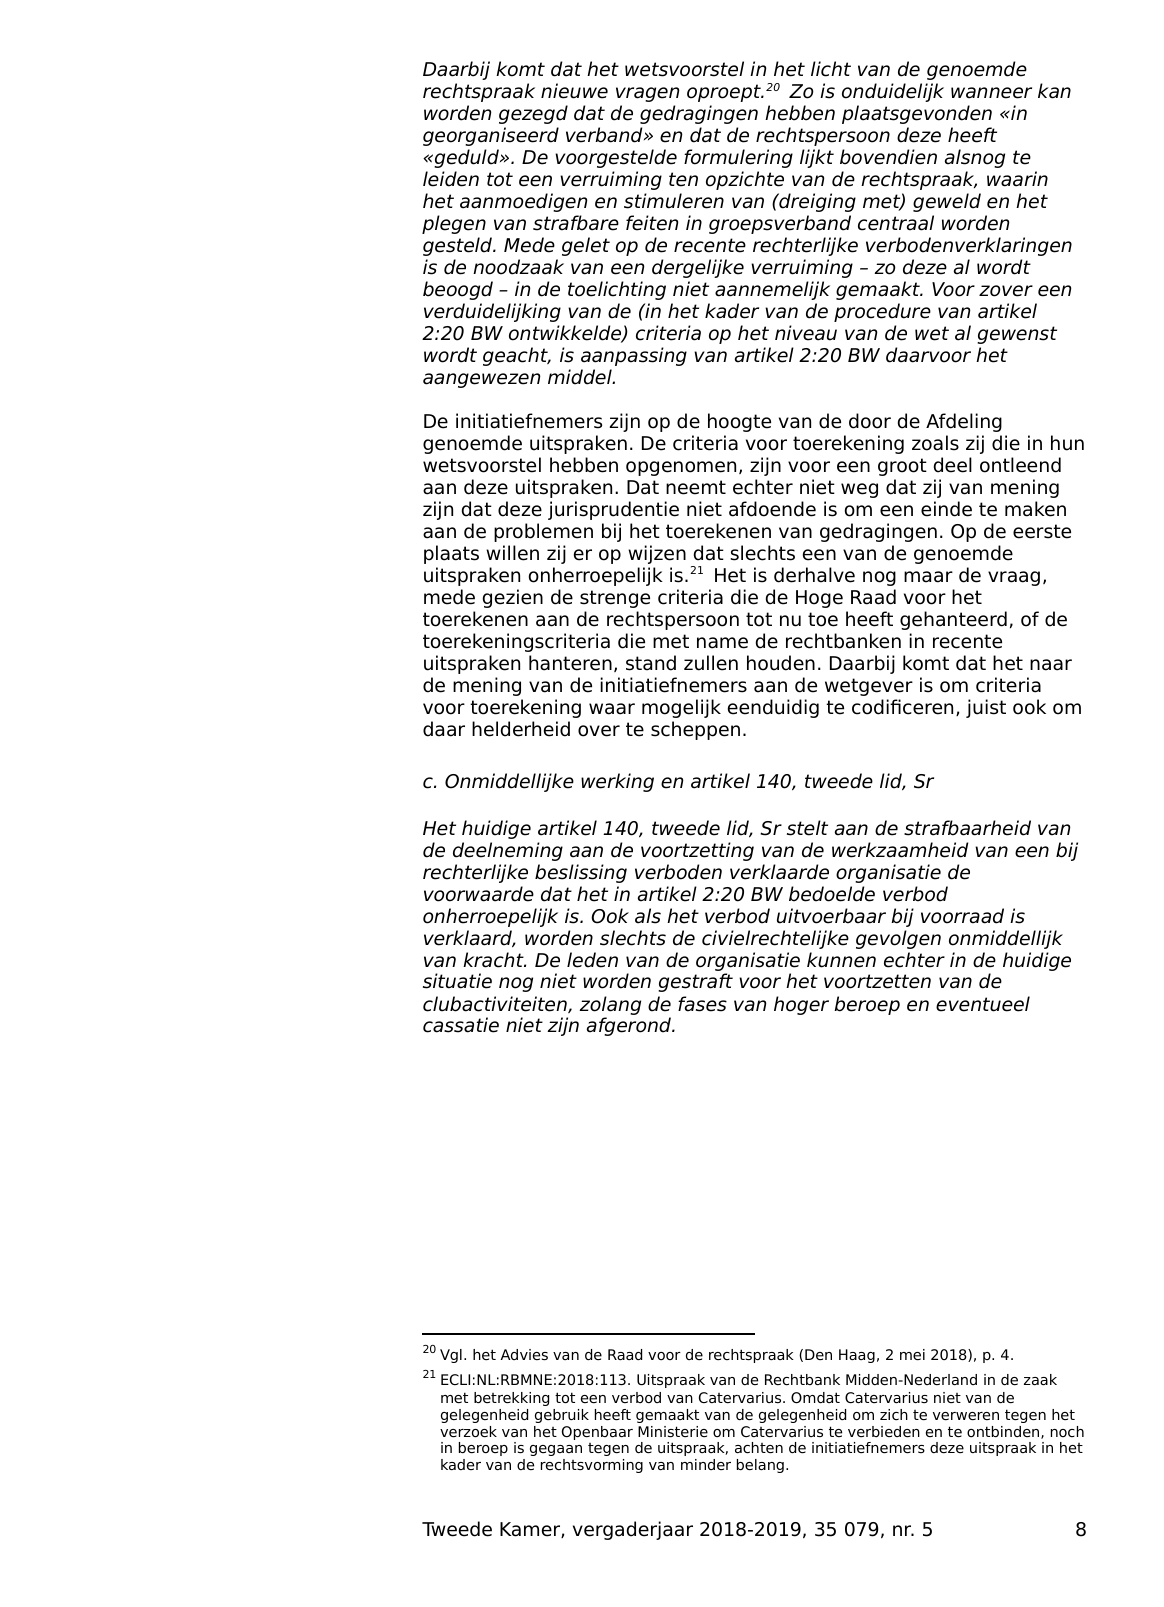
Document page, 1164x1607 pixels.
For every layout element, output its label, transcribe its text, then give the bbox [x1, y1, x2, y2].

text De initiatiefnemers zijn op de hoogte van de door de Afdeling genoemde uitspraken. De criteria voor toerekening zoals zij die in hun wetsvoorstel hebben opgenomen, zijn voor een groot deel ontleend aan deze uitspraken. Dat neemt echter niet weg dat zij van mening zijn dat deze jurisprudentie niet afdoende is om een einde te maken aan de problemen bij het toerekenen van gedragingen. Op de eerste plaats willen zij er op wijzen dat slechts een van de genoemde uitspraken onherroepelijk is. Het is derhalve nog maar de vraag, mede gezien de strenge criteria die de Hoge Raad voor het toerekenen aan de rechtspersoon tot nu toe heeft gehanteerd, of de toerekeningscriteria die met name de rechtbanken in recente uitspraken hanteren, stand zullen houden. Daarbij komt dat het naar de mening van de initiatiefnemers aan de wetgever is om criteria voor toerekening waar mogelijk eenduidig te codificeren, juist ook om daar helderheid over te scheppen. [422, 411, 1087, 741]
text ECLI:NL:RBMNE:2018:113. Uitspraak van de Rechtbank Midden-Nederland in de zaak met betrekking tot een verbod van Catervarius. Omdat Catervarius niet van de gelegenheid gebruik heeft gemaakt van de gelegenheid om zich te verweren tegen het verzoek van het Openbaar Ministerie om Catervarius te verbieden en te ontbinden, noch in beroep is gegaan tegen de uitspraak, achten de initiatiefnemers deze uitspraak in het kader van de rechtsvorming van minder belang. [422, 1368, 1087, 1474]
subtitle c. Onmiddellijke werking en artikel 140, tweede lid, Sr [422, 771, 1087, 793]
text Het huidige artikel 140, tweede lid, Sr stelt aan de strafbaarheid van de deelneming aan de voortzetting van de werkzaamheid van een bij rechterlijke beslissing verboden verklaarde organisatie de voorwaarde dat het in artikel 2:20 BW bedoelde verbod onherroepelijk is. Ook als het verbod uitvoerbaar bij voorraad is verklaard, worden slechts de civielrechtelijke gevolgen onmiddellijk van kracht. De leden van de organisatie kunnen echter in de huidige situatie nog niet worden gestraft voor het voortzetten van de clubactiviteiten, zolang de fases van hoger beroep en eventueel cassatie niet zijn afgerond. [422, 818, 1087, 1037]
text Vgl. het Advies van de Raad voor de rechtspraak (Den Haag, 2 mei 2018), p. 4. [422, 1343, 1087, 1365]
text Daarbij komt dat het wetsvoorstel in het licht van de genoemde rechtspraak nieuwe vragen oproept. Zo is onduidelijk wanneer kan worden gezegd dat de gedragingen hebben plaatsgevonden «in georganiseerd verband» en dat de rechtspersoon deze heeft «geduld». De voorgestelde formulering lijkt bovendien alsnog te leiden tot een verruiming ten opzichte van de rechtspraak, waarin het aanmoedigen en stimuleren van (dreiging met) geweld en het plegen van strafbare feiten in groepsverband centraal worden gesteld. Mede gelet op de recente rechterlijke verbodenverklaringen is de noodzaak van een dergelijke verruiming – zo deze al wordt beoogd – in de toelichting niet aannemelijk gemaakt. Voor zover een verduidelijking van de (in het kader van de procedure van artikel 2:20 BW ontwikkelde) criteria op het niveau van de wet al gewenst wordt geacht, is aanpassing van artikel 2:20 BW daarvoor het aangewezen middel. [422, 59, 1087, 389]
